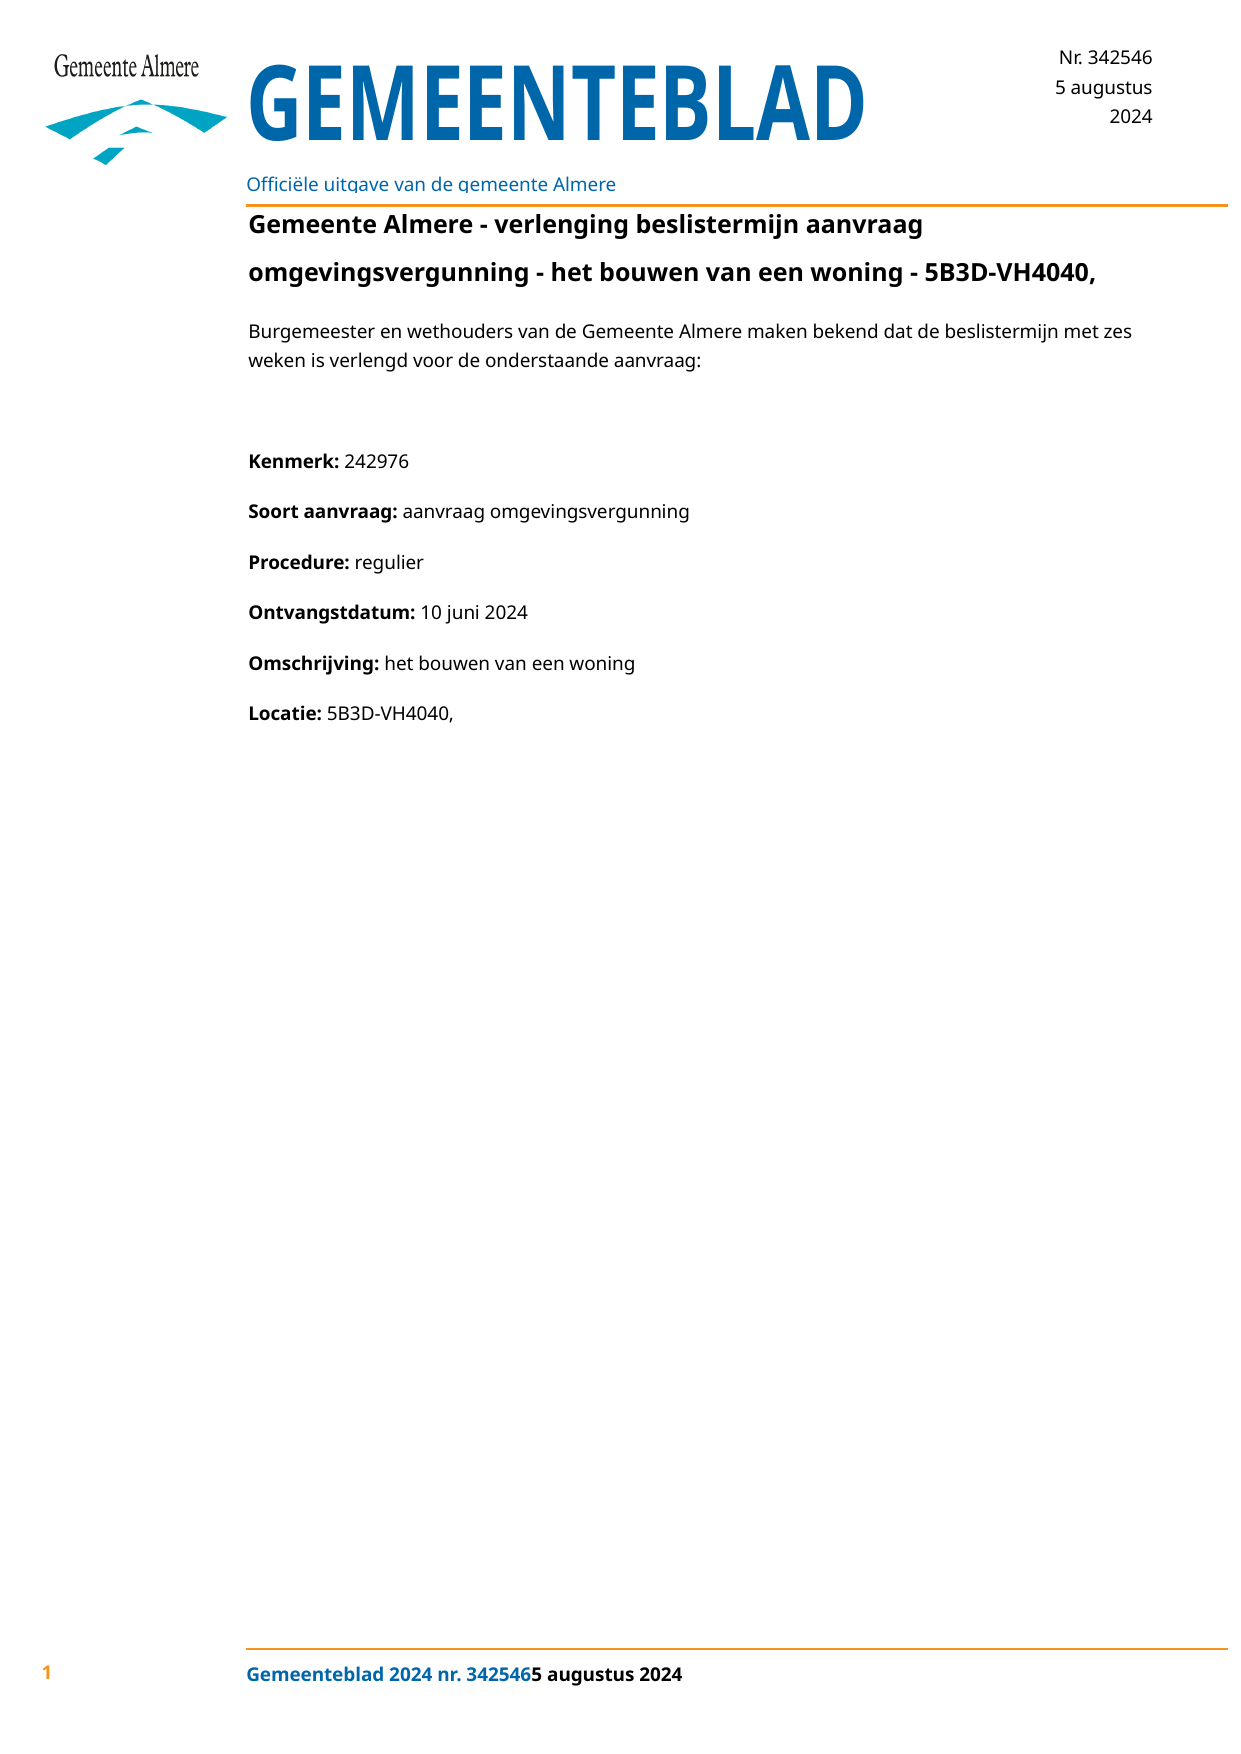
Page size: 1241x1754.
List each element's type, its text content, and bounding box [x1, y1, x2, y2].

text Omschrijving: het bouwen van een woning [248, 650, 1152, 676]
text Kenmerk: 242976 [248, 448, 1152, 474]
text Gemeente Almere - verlenging beslistermijn aanvraag omgevingsvergunning - het bouwen van een woning - 5B3D-VH4040, [248, 207, 1152, 288]
text Soort aanvraag: aanvraag omgevingsvergunning [248, 499, 1152, 524]
text Burgemeester en wethouders van de Gemeente Almere maken bekend dat de beslistermijn met zes weken is verlengd voor de onderstaande aanvraag: [248, 318, 1152, 373]
text Locatie: 5B3D-VH4040, [248, 700, 1152, 726]
picture [41, 47, 231, 172]
text Procedure: regulier [248, 549, 1152, 575]
text Ontvangstdatum: 10 juni 2024 [248, 599, 1152, 625]
